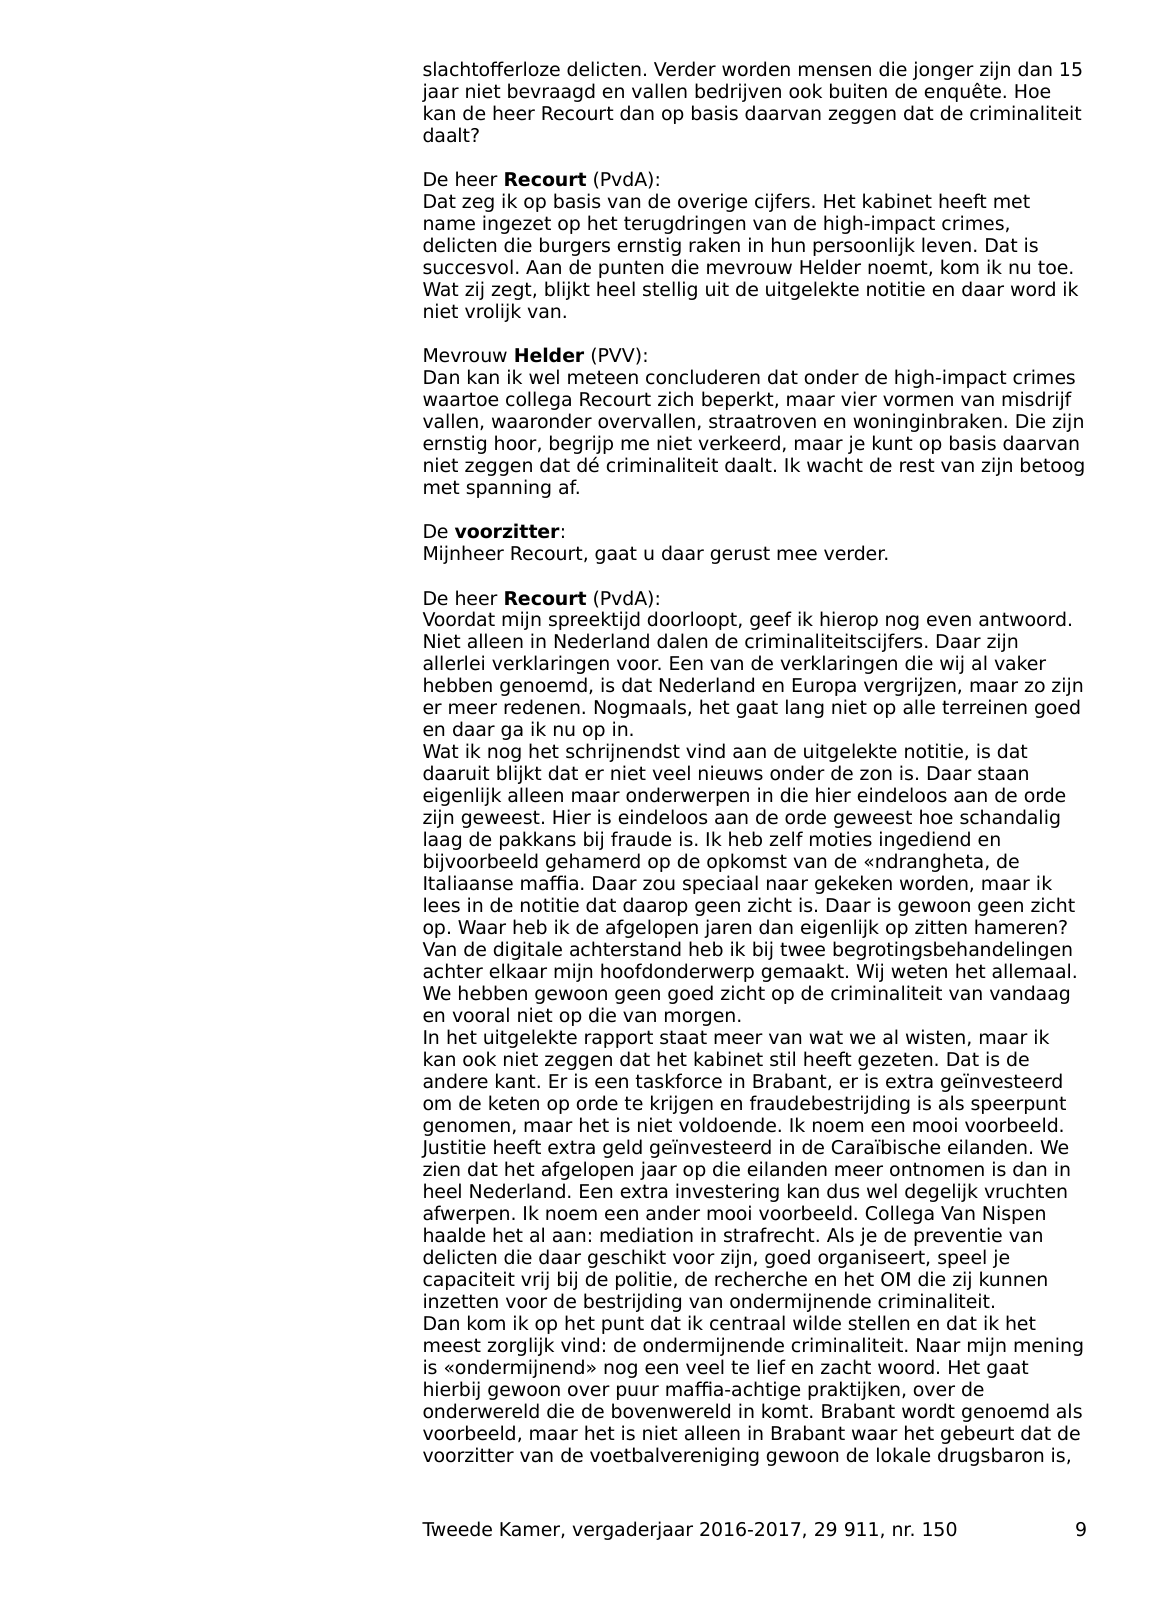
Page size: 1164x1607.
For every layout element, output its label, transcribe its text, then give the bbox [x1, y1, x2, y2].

text slachtofferloze delicten. Verder worden mensen die jonger zijn dan 15 jaar niet bevraagd en vallen bedrijven ook buiten de enquête. Hoe kan de heer Recourt dan op basis daarvan zeggen dat de criminaliteit daalt? [422, 59, 1087, 147]
text Dan kan ik wel meteen concluderen dat onder de high-impact crimes waartoe collega Recourt zich beperkt, maar vier vormen van misdrijf vallen, waaronder overvallen, straatroven en woninginbraken. Die zijn ernstig hoor, begrijp me niet verkeerd, maar je kunt op basis daarvan niet zeggen dat dé criminaliteit daalt. Ik wacht de rest van zijn betoog met spanning af. [422, 367, 1087, 499]
text De heer Recourt (PvdA): [422, 169, 1087, 191]
text Voordat mijn spreektijd doorloopt, geef ik hierop nog even antwoord. Niet alleen in Nederland dalen de criminaliteitscijfers. Daar zijn allerlei verklaringen voor. Een van de verklaringen die wij al vaker hebben genoemd, is dat Nederland en Europa vergrijzen, maar zo zijn er meer redenen. Nogmaals, het gaat lang niet op alle terreinen goed en daar ga ik nu op in. [422, 609, 1087, 741]
text Dat zeg ik op basis van de overige cijfers. Het kabinet heeft met name ingezet op het terugdringen van de high-impact crimes, delicten die burgers ernstig raken in hun persoonlijk leven. Dat is succesvol. Aan de punten die mevrouw Helder noemt, kom ik nu toe. Wat zij zegt, blijkt heel stellig uit de uitgelekte notitie en daar word ik niet vrolijk van. [422, 191, 1087, 323]
text Mijnheer Recourt, gaat u daar gerust mee verder. [422, 543, 1087, 565]
text Mevrouw Helder (PVV): [422, 345, 1087, 367]
text Wat ik nog het schrijnendst vind aan de uitgelekte notitie, is dat daaruit blijkt dat er niet veel nieuws onder de zon is. Daar staan eigenlijk alleen maar onderwerpen in die hier eindeloos aan de orde zijn geweest. Hier is eindeloos aan de orde geweest hoe schandalig laag de pakkans bij fraude is. Ik heb zelf moties ingediend en bijvoorbeeld gehamerd op de opkomst van de «ndrangheta, de Italiaanse maffia. Daar zou speciaal naar gekeken worden, maar ik lees in de notitie dat daarop geen zicht is. Daar is gewoon geen zicht op. Waar heb ik de afgelopen jaren dan eigenlijk op zitten hameren? Van de digitale achterstand heb ik bij twee begrotingsbehandelingen achter elkaar mijn hoofdonderwerp gemaakt. Wij weten het allemaal. We hebben gewoon geen goed zicht op de criminaliteit van vandaag en vooral niet op die van morgen. [422, 741, 1087, 1027]
text Dan kom ik op het punt dat ik centraal wilde stellen en dat ik het meest zorglijk vind: de ondermijnende criminaliteit. Naar mijn mening is «ondermijnend» nog een veel te lief en zacht woord. Het gaat hierbij gewoon over puur maffia-achtige praktijken, over de onderwereld die de bovenwereld in komt. Brabant wordt genoemd als voorbeeld, maar het is niet alleen in Brabant waar het gebeurt dat de voorzitter van de voetbalvereniging gewoon de lokale drugsbaron is, [422, 1313, 1087, 1467]
text De voorzitter: [422, 521, 1087, 543]
text In het uitgelekte rapport staat meer van wat we al wisten, maar ik kan ook niet zeggen dat het kabinet stil heeft gezeten. Dat is de andere kant. Er is een taskforce in Brabant, er is extra geïnvesteerd om de keten op orde te krijgen en fraudebestrijding is als speerpunt genomen, maar het is niet voldoende. Ik noem een mooi voorbeeld. Justitie heeft extra geld geïnvesteerd in de Caraïbische eilanden. We zien dat het afgelopen jaar op die eilanden meer ontnomen is dan in heel Nederland. Een extra investering kan dus wel degelijk vruchten afwerpen. Ik noem een ander mooi voorbeeld. Collega Van Nispen haalde het al aan: mediation in strafrecht. Als je de preventie van delicten die daar geschikt voor zijn, goed organiseert, speel je capaciteit vrij bij de politie, de recherche en het OM die zij kunnen inzetten voor de bestrijding van ondermijnende criminaliteit. [422, 1027, 1087, 1313]
text De heer Recourt (PvdA): [422, 587, 1087, 609]
